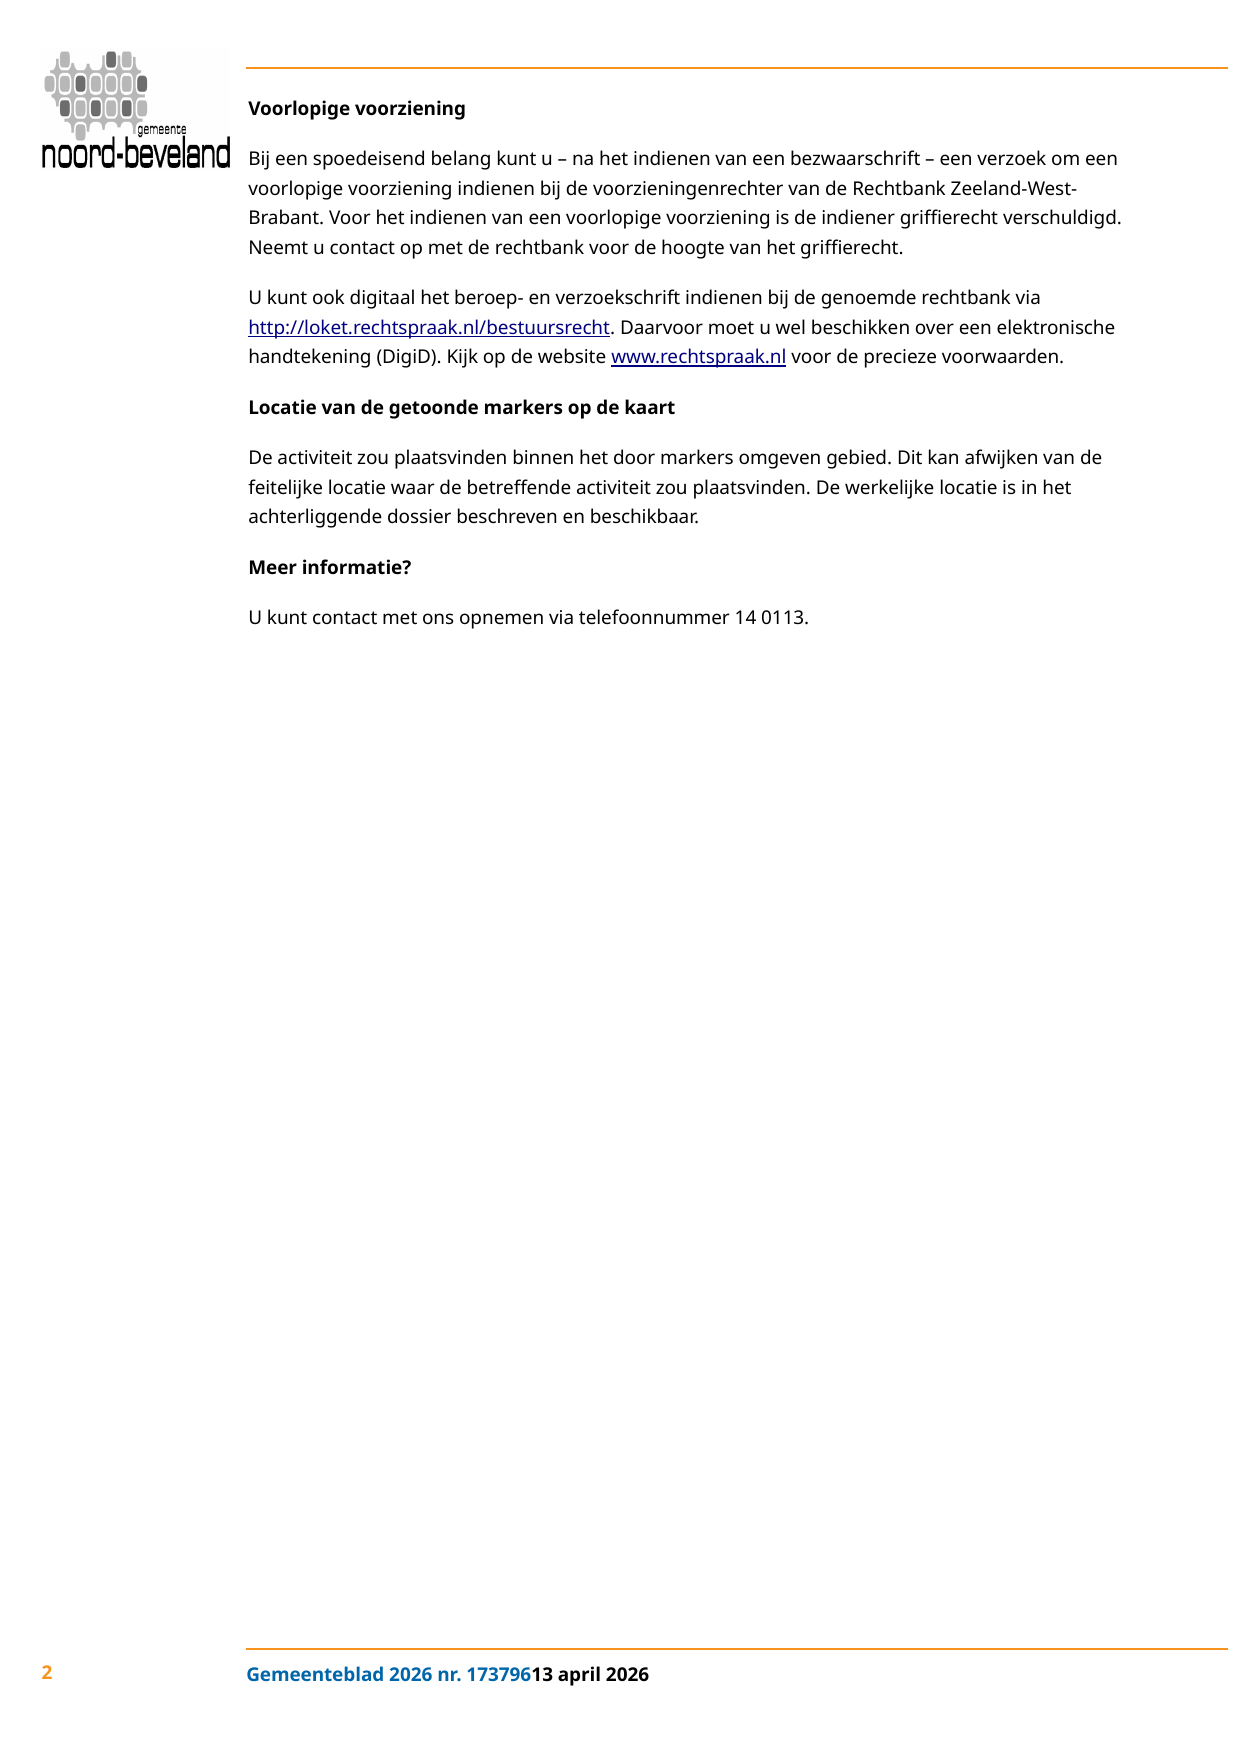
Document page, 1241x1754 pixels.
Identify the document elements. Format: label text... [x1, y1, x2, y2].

picture [41, 47, 231, 172]
text U kunt contact met ons opnemen via telefoonnummer 14 0113. [248, 604, 1152, 630]
text Bij een spoedeisend belang kunt u – na het indienen van een bezwaarschrift – een verzoek om een voorlopige voorziening indienen bij de voorzieningenrechter van de Rechtbank Zeeland-West-Brabant. Voor het indienen van een voorlopige voorziening is de indiener griffierecht verschuldigd. Neemt u contact op met de rechtbank voor de hoogte van het griffierecht. [248, 145, 1152, 260]
text Meer informatie? [248, 554, 1152, 580]
text De activiteit zou plaatsvinden binnen het door markers omgeven gebied. Dit kan afwijken van de feitelijke locatie waar de betreffende activiteit zou plaatsvinden. De werkelijke locatie is in het achterliggende dossier beschreven en beschikbaar. [248, 444, 1152, 529]
text Voorlopige voorziening [248, 95, 1152, 121]
text Locatie van de getoonde markers op de kaart [248, 394, 1152, 420]
text U kunt ook digitaal het beroep- en verzoekschrift indienen bij de genoemde rechtbank via http://loket.rechtspraak.nl/bestuursrecht. Daarvoor moet u wel beschikken over een elektronische handtekening (DigiD). Kijk op de website www.rechtspraak.nl voor de precieze voorwaarden. [248, 284, 1152, 369]
